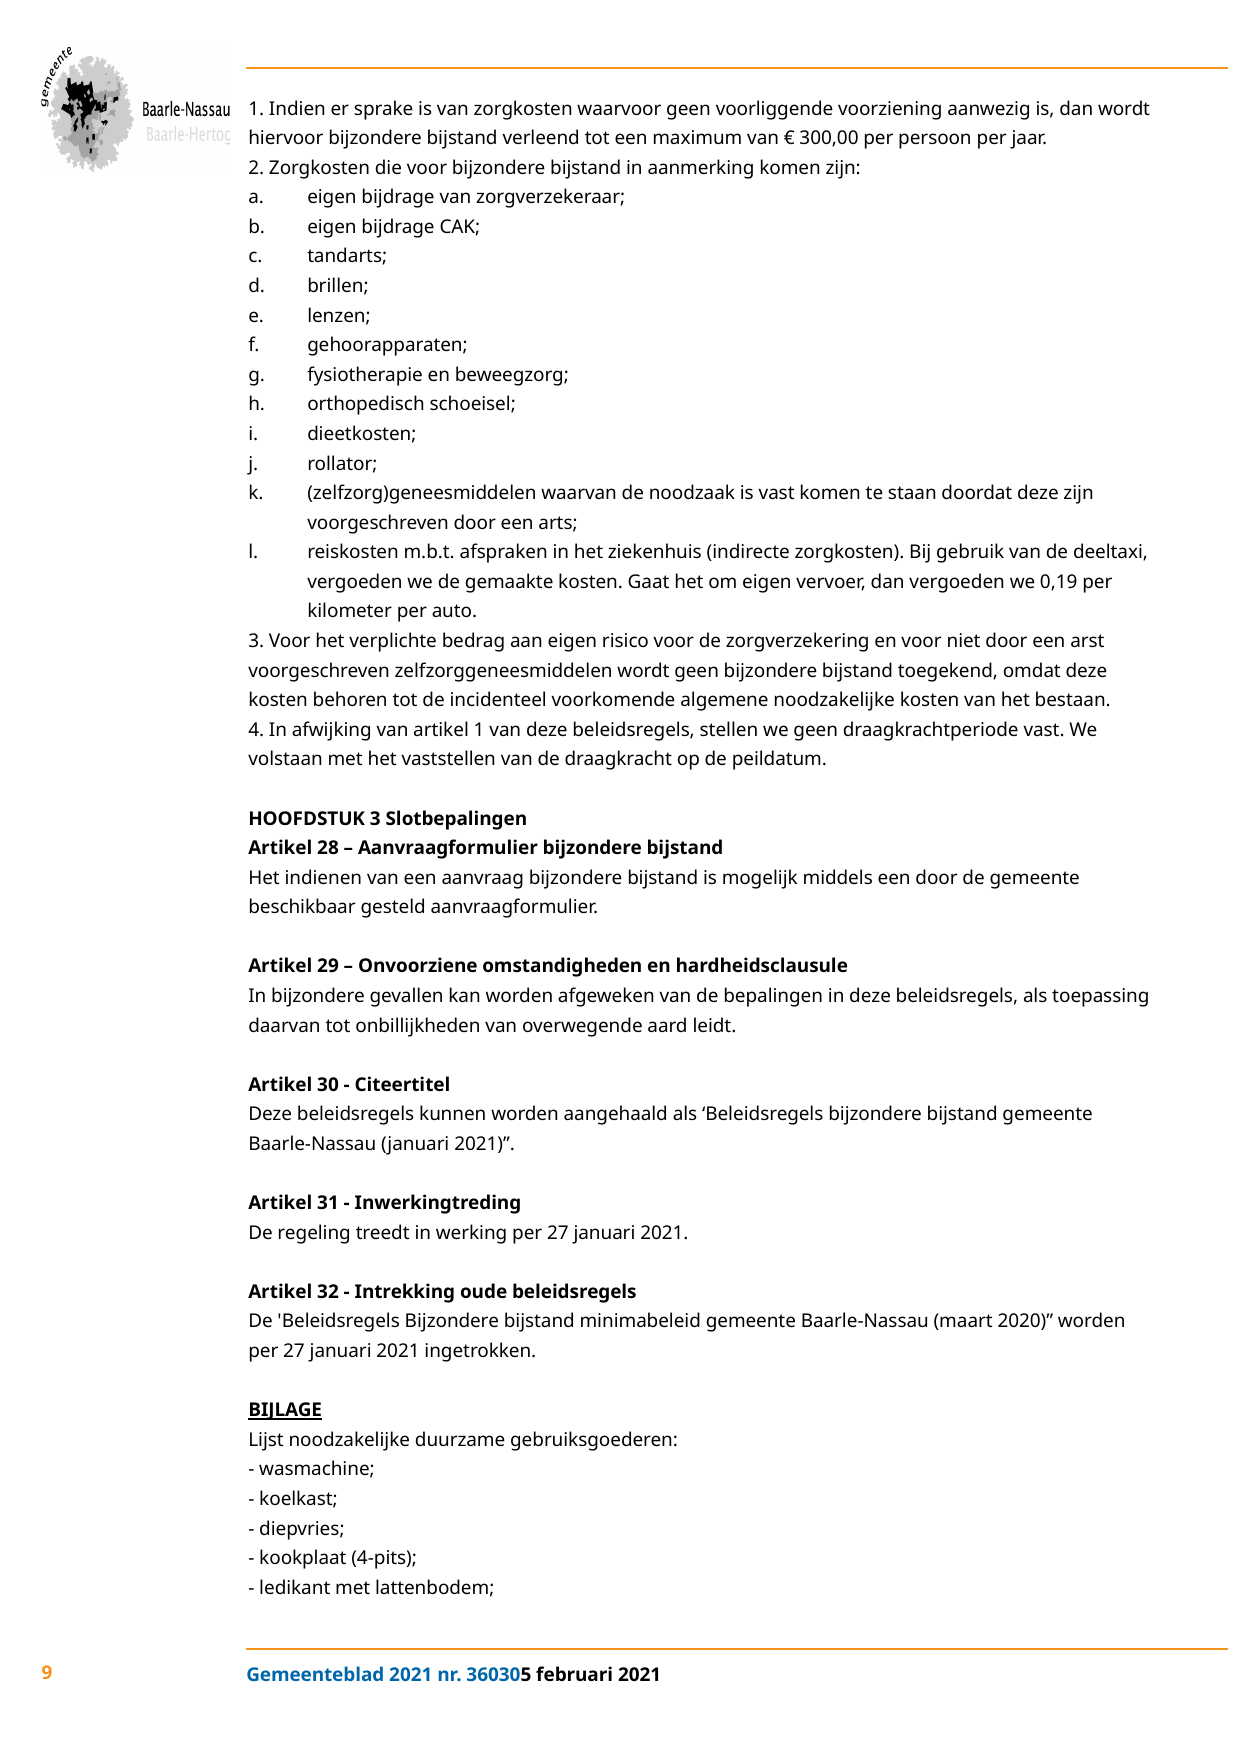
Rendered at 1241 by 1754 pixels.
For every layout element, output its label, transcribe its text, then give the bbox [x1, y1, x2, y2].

text beschikbaar gesteld aanvraagformulier. [248, 893, 1152, 919]
list reiskosten m.b.t. afspraken in het ziekenhuis (indirecte zorgkosten). Bij gebruik van de deeltaxi, vergoeden we de gemaakte kosten. Gaat het om eigen vervoer, dan vergoeden we 0,19 per kilometer per auto. [248, 538, 1152, 623]
list eigen bijdrage van zorgverzekeraar; [248, 183, 1152, 209]
list eigen bijdrage CAK; [248, 213, 1152, 239]
text BIJLAGE [248, 1396, 1152, 1422]
list lenzen; [248, 302, 1152, 328]
text HOOFDSTUK 3 Slotbepalingen [248, 805, 1152, 831]
list fysiotherapie en beweegzorg; [248, 361, 1152, 387]
text 3. Voor het verplichte bedrag aan eigen risico voor de zorgverzekering en voor niet door een arst voorgeschreven zelfzorggeneesmiddelen wordt geen bijzondere bijstand toegekend, omdat deze kosten behoren tot de incidenteel voorkomende algemene noodzakelijke kosten van het bestaan. [248, 627, 1152, 712]
text - koelkast; [248, 1485, 1152, 1511]
list gehoorapparaten; [248, 331, 1152, 357]
text 1. Indien er sprake is van zorgkosten waarvoor geen voorliggende voorziening aanwezig is, dan wordt hiervoor bijzondere bijstand verleend tot een maximum van € 300,00 per persoon per jaar. [248, 95, 1152, 150]
text In bijzondere gevallen kan worden afgeweken van de bepalingen in deze beleidsregels, als toepassing daarvan tot onbillijkheden van overwegende aard leidt. [248, 982, 1152, 1038]
text Artikel 32 - Intrekking oude beleidsregels [248, 1278, 1152, 1304]
text - kookplaat (4-pits); [248, 1544, 1152, 1570]
picture [41, 47, 231, 172]
text 2. Zorgkosten die voor bijzondere bijstand in aanmerking komen zijn: [248, 154, 1152, 180]
text De 'Beleidsregels Bijzondere bijstand minimabeleid gemeente Baarle-Nassau (maart 2020)” worden per 27 januari 2021 ingetrokken. [248, 1308, 1152, 1363]
list brillen; [248, 272, 1152, 298]
list tandarts; [248, 243, 1152, 268]
text - ledikant met lattenbodem; [248, 1574, 1152, 1600]
text Deze beleidsregels kunnen worden aangehaald als ‘Beleidsregels bijzondere bijstand gemeente Baarle-Nassau (januari 2021)”. [248, 1101, 1152, 1156]
text Het indienen van een aanvraag bijzondere bijstand is mogelijk middels een door de gemeente [248, 864, 1152, 890]
list dieetkosten; [248, 420, 1152, 446]
text Artikel 28 – Aanvraagformulier bijzondere bijstand [248, 834, 1152, 860]
list rollator; [248, 450, 1152, 476]
text Artikel 29 – Onvoorziene omstandigheden en hardheidsclausule [248, 953, 1152, 978]
list (zelfzorg)geneesmiddelen waarvan de noodzaak is vast komen te staan doordat deze zijn voorgeschreven door een arts; [248, 479, 1152, 535]
text - diepvries; [248, 1515, 1152, 1541]
text Lijst noodzakelijke duurzame gebruiksgoederen: [248, 1426, 1152, 1452]
text 4. In afwijking van artikel 1 van deze beleidsregels, stellen we geen draagkrachtperiode vast. We volstaan met het vaststellen van de draagkracht op de peildatum. [248, 716, 1152, 771]
list orthopedisch schoeisel; [248, 391, 1152, 416]
text Artikel 31 - Inwerkingtreding [248, 1189, 1152, 1215]
text - wasmachine; [248, 1456, 1152, 1481]
text Artikel 30 - Citeertitel [248, 1071, 1152, 1097]
text De regeling treedt in werking per 27 januari 2021. [248, 1219, 1152, 1245]
